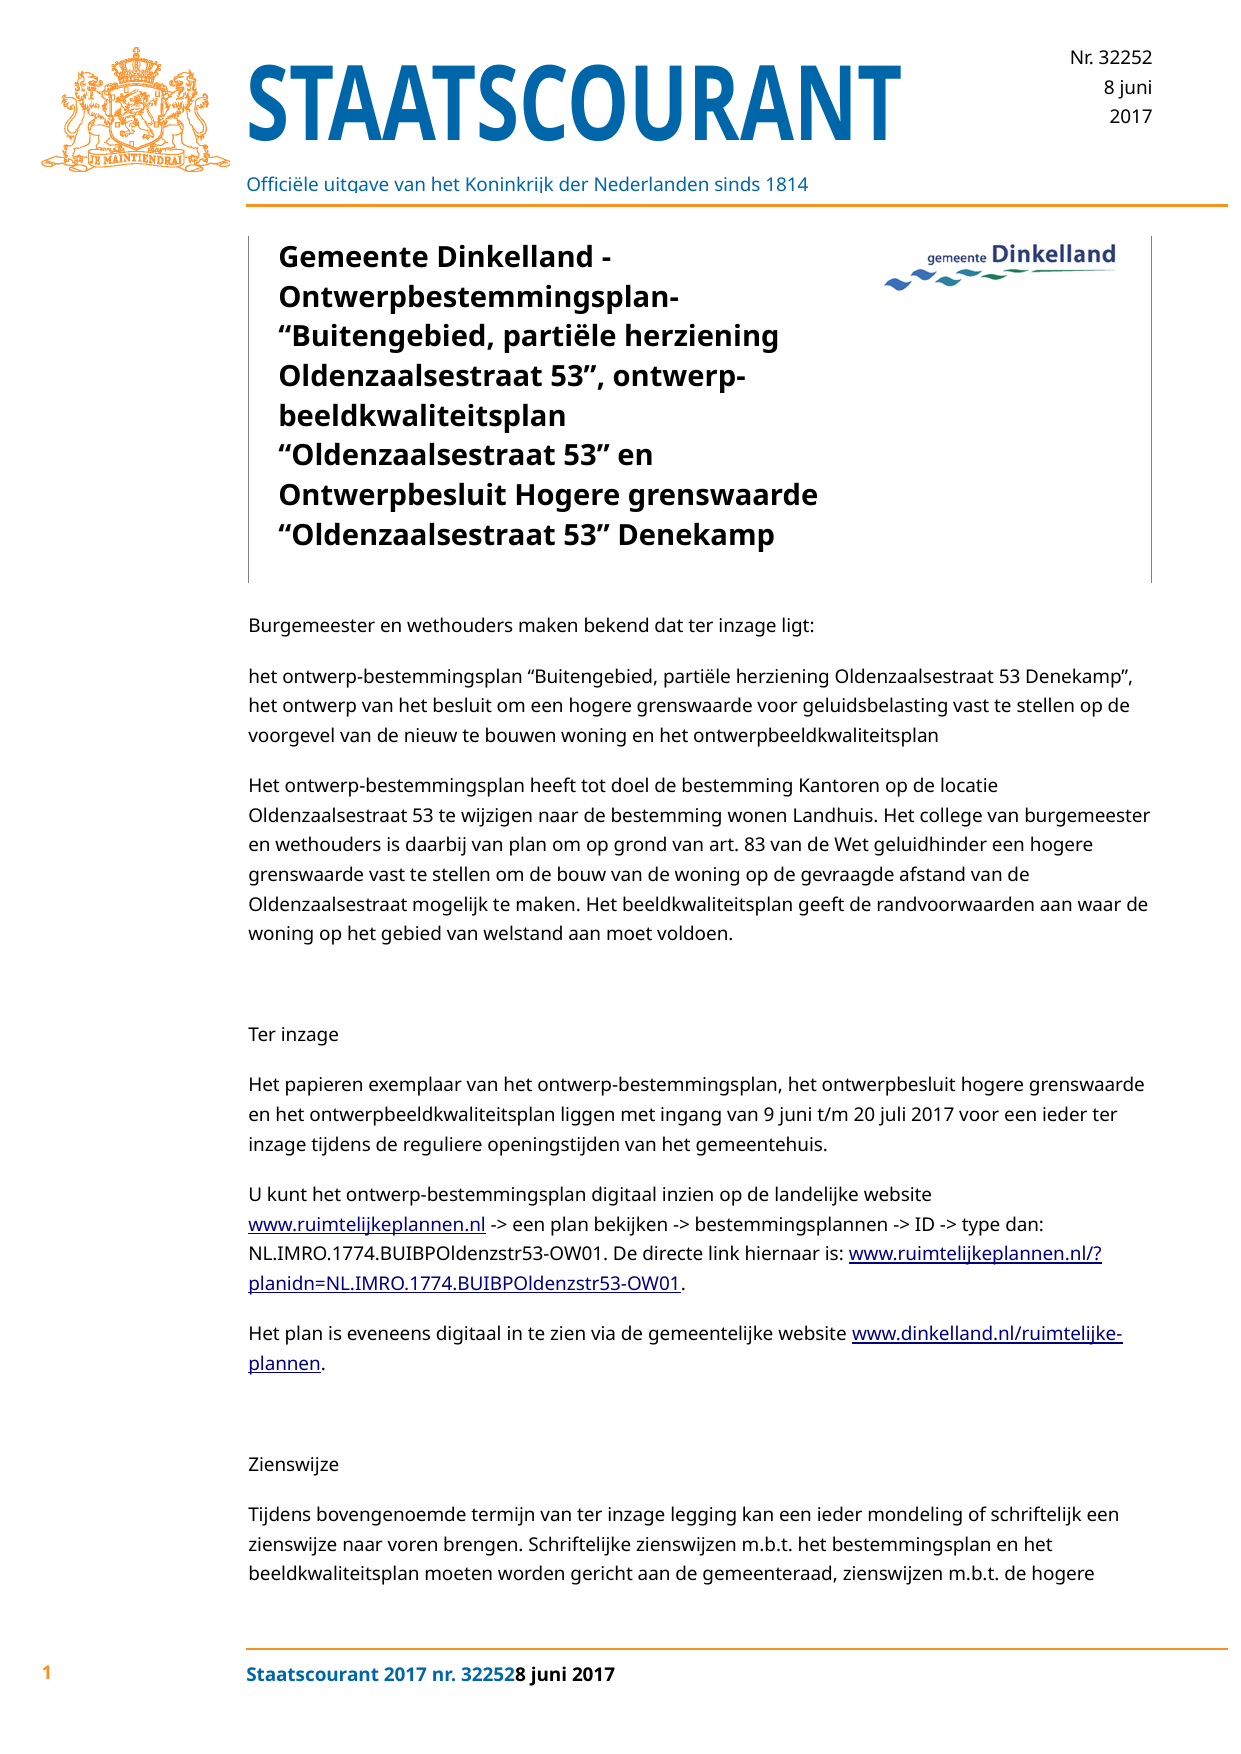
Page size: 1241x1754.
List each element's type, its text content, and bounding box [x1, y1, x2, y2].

picture [41, 47, 231, 172]
table_header [850, 236, 1151, 583]
text Het papieren exemplaar van het ontwerp-bestemmingsplan, het ontwerpbesluit hogere grenswaarde en het ontwerpbeeldkwaliteitsplan liggen met ingang van 9 juni t/m 20 juli 2017 voor een ieder ter inzage tijdens de reguliere openingstijden van het gemeentehuis. [248, 1072, 1152, 1156]
text Het ontwerp-bestemmingsplan heeft tot doel de bestemming Kantoren op de locatie Oldenzaalsestraat 53 te wijzigen naar de bestemming wonen Landhuis. Het college van burgemeester en wethouders is daarbij van plan om op grond van art. 83 van de Wet geluidhinder een hogere grenswaarde vast te stellen om de bouw van de woning op de gevraagde afstand van de Oldenzaalsestraat mogelijk te maken. Het beeldkwaliteitsplan geeft de randvoorwaarden aan waar de woning op het gebied van welstand aan moet voldoen. [248, 772, 1152, 946]
text Zienswijze [248, 1451, 1152, 1476]
text Tijdens bovengenoemde termijn van ter inzage legging kan een ieder mondeling of schriftelijk een zienswijze naar voren brengen. Schriftelijke zienswijzen m.b.t. het bestemmingsplan en het beeldkwaliteitsplan moeten worden gericht aan de gemeenteraad, zienswijzen m.b.t. de hogere [248, 1501, 1152, 1586]
text U kunt het ontwerp-bestemmingsplan digitaal inzien op de landelijke website www.ruimtelijkeplannen.nl -> een plan bekijken -> bestemmingsplannen -> ID -> type dan: NL.IMRO.1774.BUIBPOldenzstr53-OW01. De directe link hiernaar is: www.ruimtelijkeplannen.nl/?planidn=NL.IMRO.1774.BUIBPOldenzstr53-OW01. [248, 1181, 1152, 1296]
text Ter inzage [248, 1021, 1152, 1047]
text Het plan is eveneens digitaal in te zien via de gemeentelijke website www.dinkelland.nl/ruimtelijke-plannen. [248, 1320, 1152, 1376]
text Burgemeester en wethouders maken bekend dat ter inzage ligt: [248, 612, 1152, 638]
picture [882, 236, 1119, 296]
text het ontwerp-bestemmingsplan “Buitengebied, partiële herziening Oldenzaalsestraat 53 Denekamp”, het ontwerp van het besluit om een hogere grenswaarde voor geluidsbelasting vast te stellen op de voorgevel van de nieuw te bouwen woning en het ontwerpbeeldkwaliteitsplan [248, 663, 1152, 748]
table_header Gemeente Dinkelland - Ontwerpbestemmingsplan- “Buitengebied, partiële herziening Oldenzaalsestraat 53”, ontwerp-beeldkwaliteitsplan “Oldenzaalsestraat 53” en Ontwerpbesluit Hogere grenswaarde “Oldenzaalsestraat 53” Denekamp [249, 236, 850, 583]
